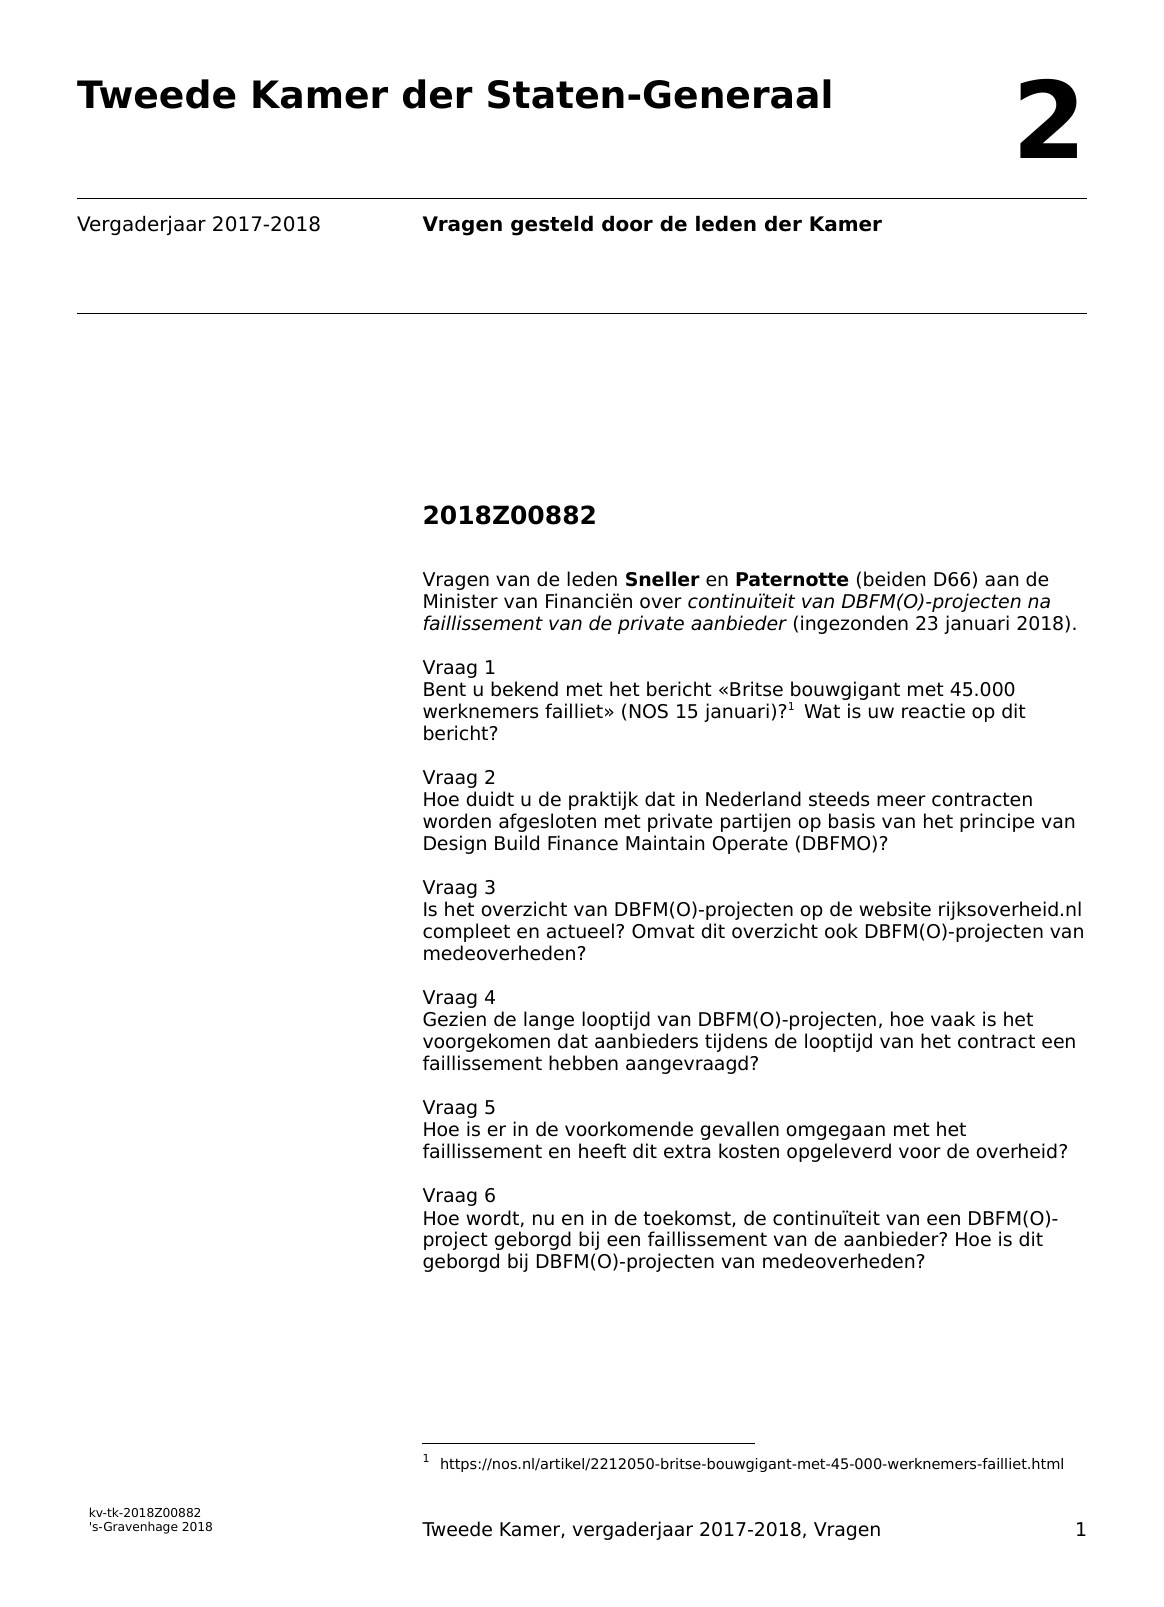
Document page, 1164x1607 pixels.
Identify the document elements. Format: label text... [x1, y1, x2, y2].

text Gezien de lange looptijd van DBFM(O)-projecten, hoe vaak is het voorgekomen dat aanbieders tijdens de looptijd van het contract een faillissement hebben aangevraagd? [422, 1009, 1087, 1075]
text Vraag 2 [422, 767, 1087, 789]
text Vraag 1 [422, 657, 1087, 679]
text kv-tk-2018Z00882 [88, 1506, 323, 1520]
table_header 2 [886, 59, 1087, 198]
text Bent u bekend met het bericht «Britse bouwgigant met 45.000 werknemers failliet» (NOS 15 januari)? Wat is uw reactie op dit bericht? [422, 679, 1087, 745]
text Vraag 3 [422, 877, 1087, 899]
text Hoe is er in de voorkomende gevallen omgegaan met het faillissement en heeft dit extra kosten opgeleverd voor de overheid? [422, 1119, 1087, 1163]
text Hoe wordt, nu en in de toekomst, de continuïteit van een DBFM(O)-project geborgd bij een faillissement van de aanbieder? Hoe is dit geborgd bij DBFM(O)-projecten van medeoverheden? [422, 1207, 1087, 1273]
text Vraag 6 [422, 1185, 1087, 1207]
text Is het overzicht van DBFM(O)-projecten op de website rijksoverheid.nl compleet en actueel? Omvat dit overzicht ook DBFM(O)-projecten van medeoverheden? [422, 899, 1087, 965]
text Vragen van de leden Sneller en Paternotte (beiden D66) aan de Minister van Financiën over continuïteit van DBFM(O)-projecten na faillissement van de private aanbieder (ingezonden 23 januari 2018). [422, 569, 1087, 635]
text Vraag 4 [422, 987, 1087, 1009]
table_header Tweede Kamer der Staten-Generaal [77, 59, 886, 198]
text 's-Gravenhage 2018 [88, 1520, 323, 1534]
table_cell Vergaderjaar 2017-2018 [77, 199, 422, 313]
text Hoe duidt u de praktijk dat in Nederland steeds meer contracten worden afgesloten met private partijen op basis van het principe van Design Build Finance Maintain Operate (DBFMO)? [422, 789, 1087, 855]
text Vraag 5 [422, 1097, 1087, 1119]
table_cell Vragen gesteld door de leden der Kamer [422, 199, 1087, 313]
text 2018Z00882 [422, 501, 1087, 531]
text https://nos.nl/artikel/2212050-britse-bouwgigant-met-45-000-werknemers-failliet.html [422, 1452, 1087, 1474]
